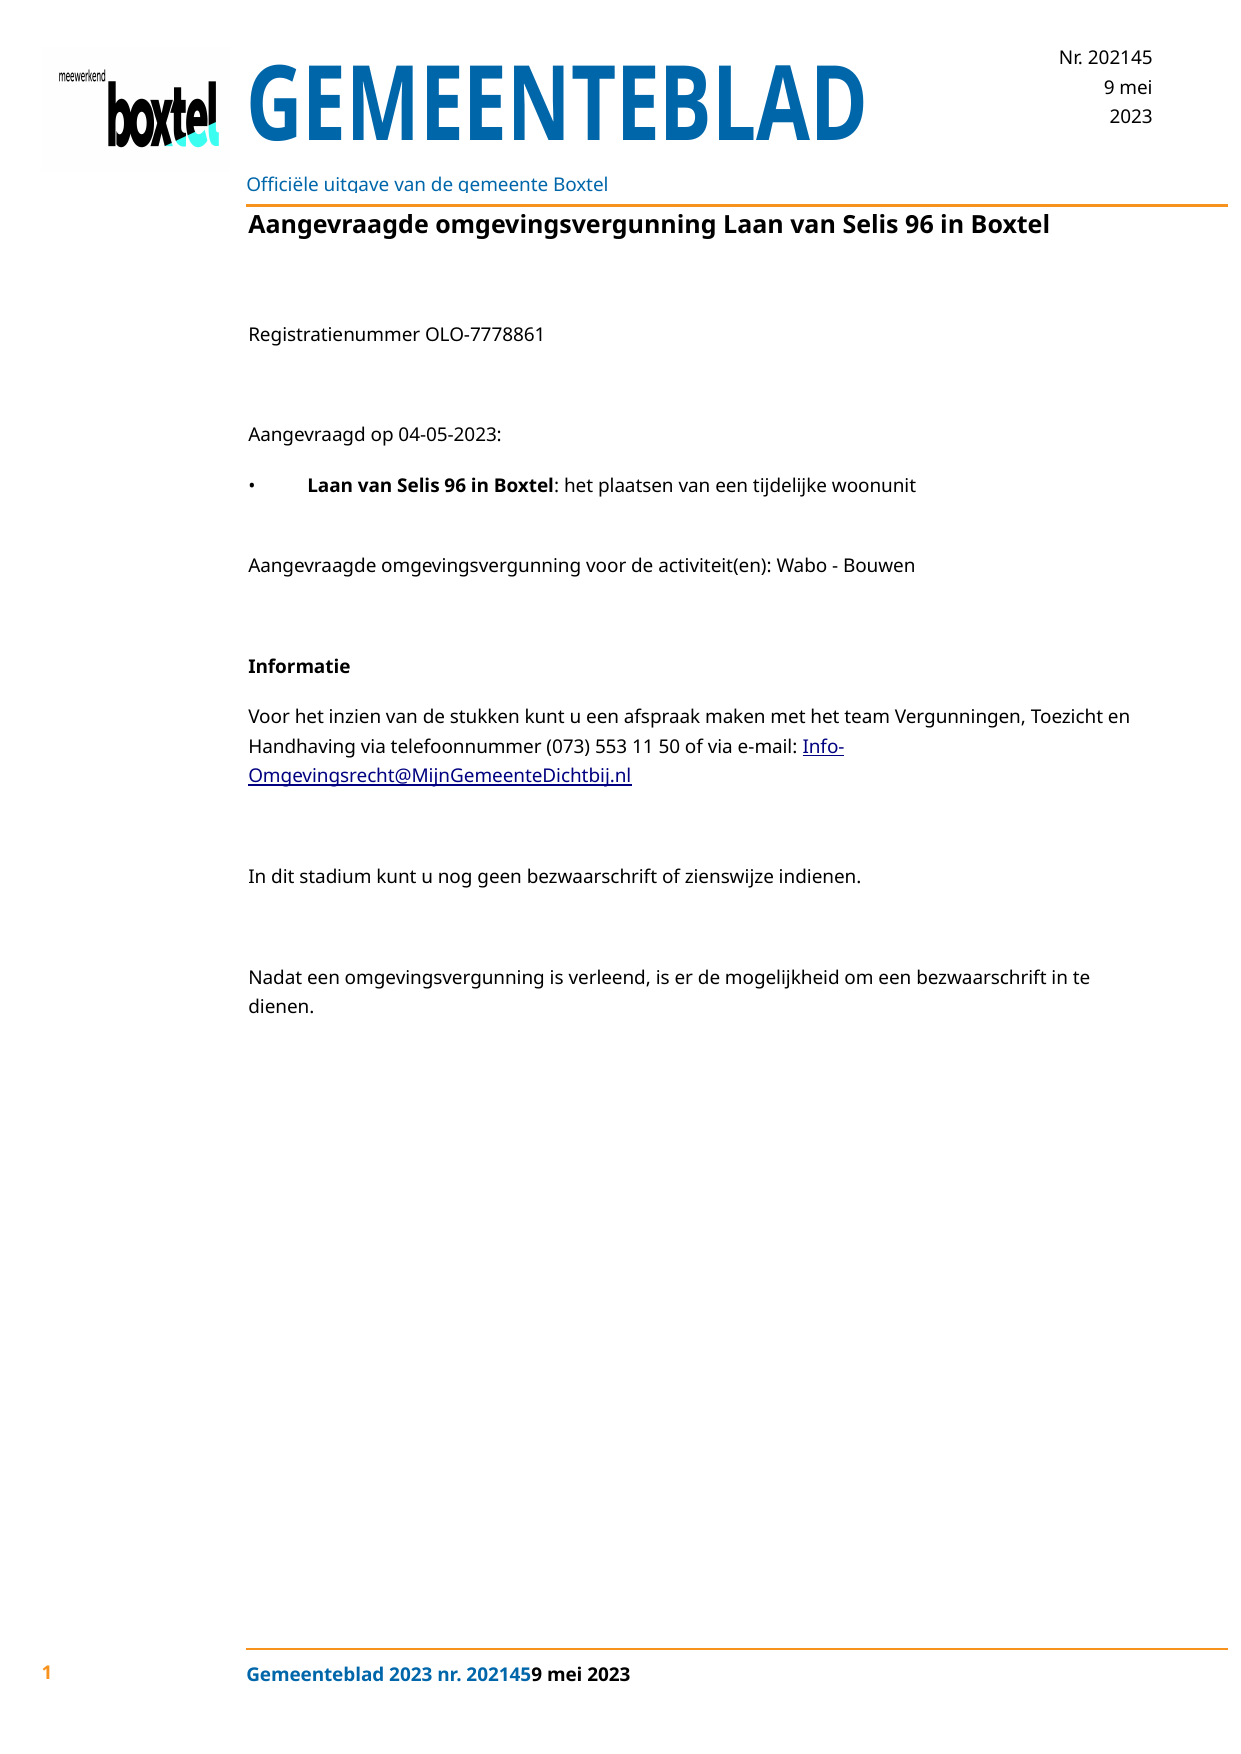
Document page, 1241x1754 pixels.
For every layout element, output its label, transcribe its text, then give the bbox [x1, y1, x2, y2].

picture [41, 47, 231, 172]
text Nadat een omgevingsvergunning is verleend, is er de mogelijkheid om een bezwaarschrift in te dienen. [248, 964, 1152, 1019]
text In dit stadium kunt u nog geen bezwaarschrift of zienswijze indienen. [248, 863, 1152, 889]
text Aangevraagde omgevingsvergunning Laan van Selis 96 in Boxtel [248, 207, 1152, 241]
list Laan van Selis 96 in Boxtel: het plaatsen van een tijdelijke woonunit [248, 472, 1152, 498]
text Voor het inzien van de stukken kunt u een afspraak maken met het team Vergunningen, Toezicht en Handhaving via telefoonnummer (073) 553 11 50 of via e-mail: Info-Omgevingsrecht@MijnGemeenteDichtbij.nl [248, 703, 1152, 788]
text Aangevraagde omgevingsvergunning voor de activiteit(en): Wabo - Bouwen [248, 552, 1152, 578]
text Informatie [248, 653, 1152, 678]
text Registratienummer OLO-7778861 [248, 321, 1152, 346]
text Aangevraagd op 04-05-2023: [248, 422, 1152, 447]
